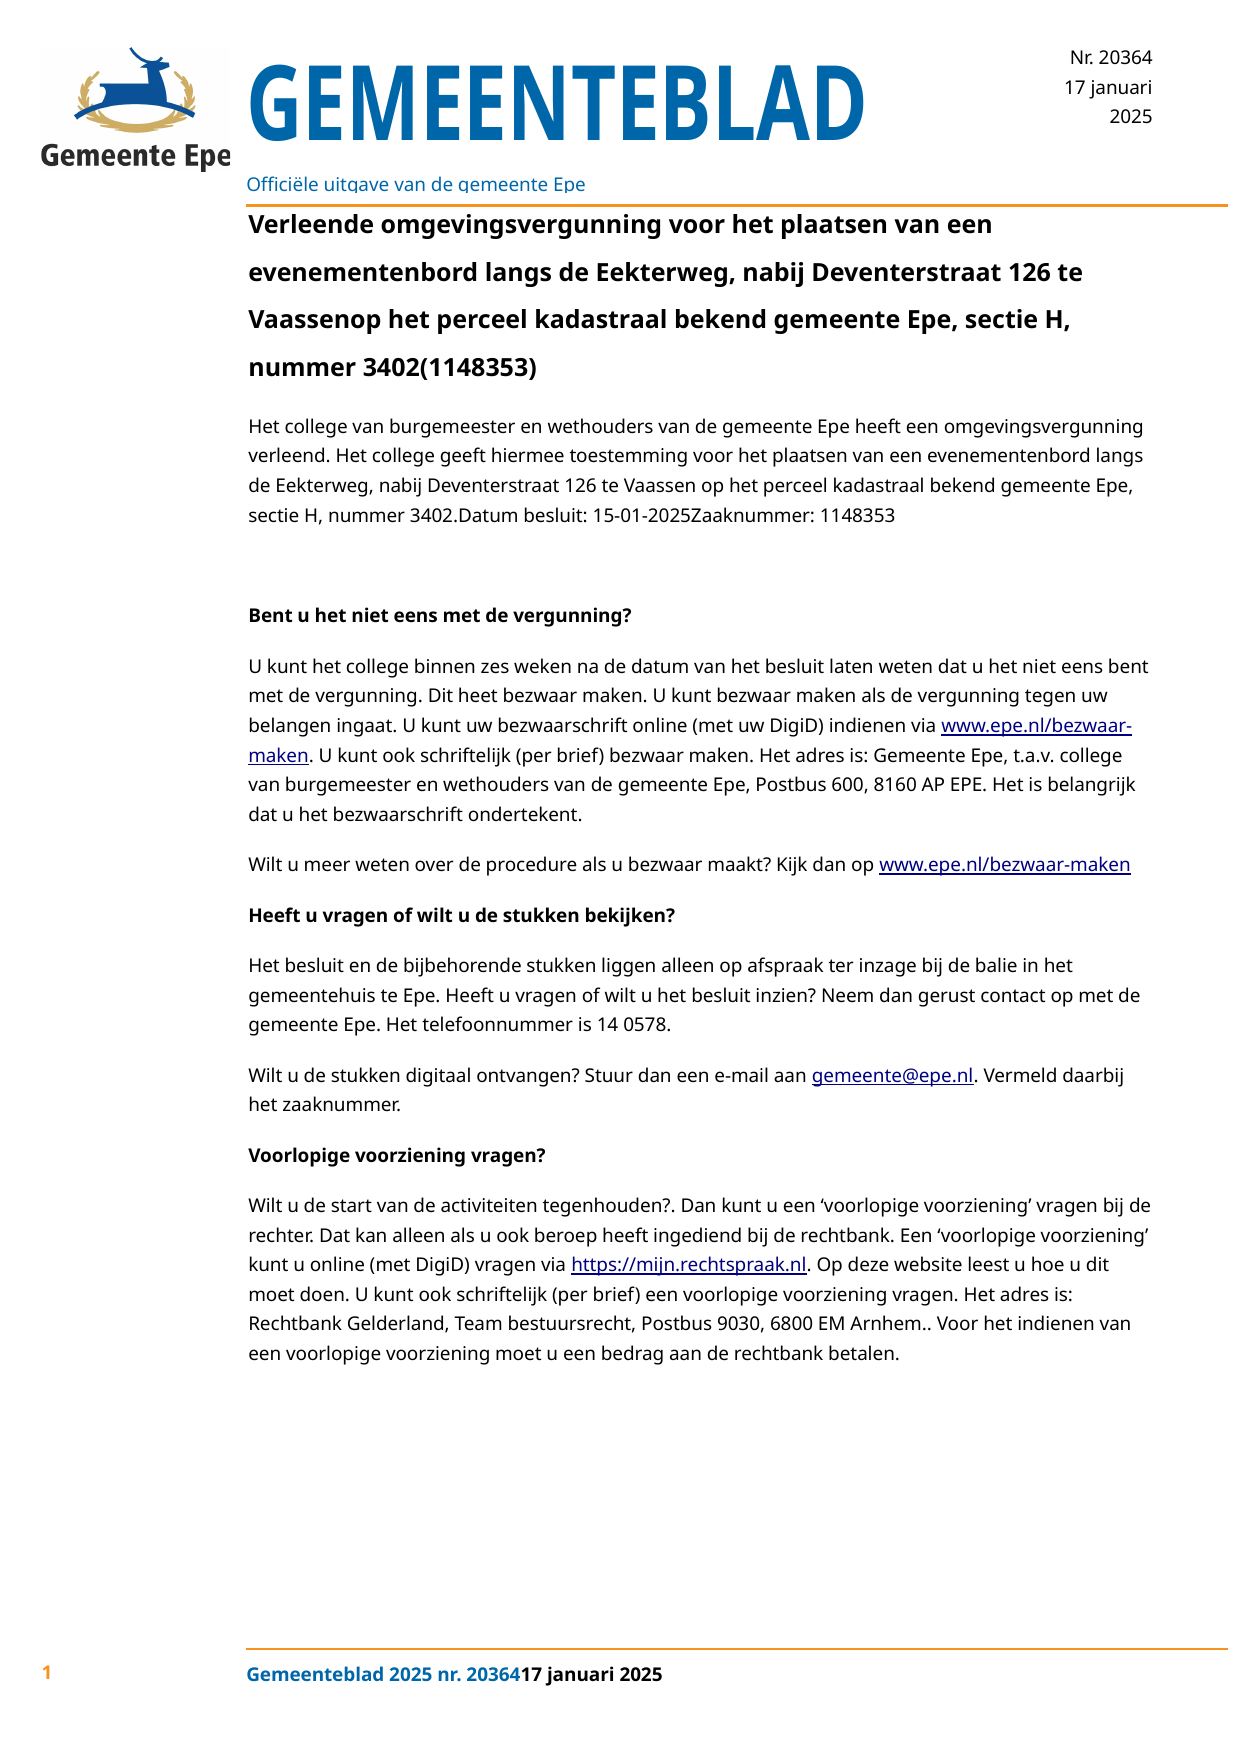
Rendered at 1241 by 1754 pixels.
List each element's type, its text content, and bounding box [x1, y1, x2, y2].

text Heeft u vragen of wilt u de stukken bekijken? [248, 902, 1152, 928]
picture [41, 47, 231, 172]
text Bent u het niet eens met de vergunning? [248, 603, 1152, 628]
text Het besluit en de bijbehorende stukken liggen alleen op afspraak ter inzage bij de balie in het gemeentehuis te Epe. Heeft u vragen of wilt u het besluit inzien? Neem dan gerust contact op met de gemeente Epe. Het telefoonnummer is 14 0578. [248, 952, 1152, 1037]
text Wilt u meer weten over de procedure als u bezwaar maakt? Kijk dan op www.epe.nl/bezwaar-maken [248, 851, 1152, 877]
text Wilt u de stukken digitaal ontvangen? Stuur dan een e-mail aan gemeente@epe.nl. Vermeld daarbij het zaaknummer. [248, 1062, 1152, 1117]
text Verleende omgevingsvergunning voor het plaatsen van een evenementenbord langs de Eekterweg, nabij Deventerstraat 126 te Vaassenop het perceel kadastraal bekend gemeente Epe, sectie H, nummer 3402(1148353) [248, 207, 1152, 384]
text Wilt u de start van de activiteiten tegenhouden?. Dan kunt u een ‘voorlopige voorziening’ vragen bij de rechter. Dat kan alleen als u ook beroep heeft ingediend bij de rechtbank. Een ‘voorlopige voorziening’ kunt u online (met DigiD) vragen via https://mijn.rechtspraak.nl. Op deze website leest u hoe u dit moet doen. U kunt ook schriftelijk (per brief) een voorlopige voorziening vragen. Het adres is: Rechtbank Gelderland, Team bestuursrecht, Postbus 9030, 6800 EM Arnhem.. Voor het indienen van een voorlopige voorziening moet u een bedrag aan de rechtbank betalen. [248, 1192, 1152, 1366]
text Het college van burgemeester en wethouders van de gemeente Epe heeft een omgevingsvergunning verleend. Het college geeft hiermee toestemming voor het plaatsen van een evenementenbord langs de Eekterweg, nabij Deventerstraat 126 te Vaassen op het perceel kadastraal bekend gemeente Epe, sectie H, nummer 3402.Datum besluit: 15-01-2025Zaaknummer: 1148353 [248, 413, 1152, 528]
text U kunt het college binnen zes weken na de datum van het besluit laten weten dat u het niet eens bent met de vergunning. Dit heet bezwaar maken. U kunt bezwaar maken als de vergunning tegen uw belangen ingaat. U kunt uw bezwaarschrift online (met uw DigiD) indienen via www.epe.nl/bezwaar-maken. U kunt ook schriftelijk (per brief) bezwaar maken. Het adres is: Gemeente Epe, t.a.v. college van burgemeester en wethouders van de gemeente Epe, Postbus 600, 8160 AP EPE. Het is belangrijk dat u het bezwaarschrift ondertekent. [248, 653, 1152, 827]
text Voorlopige voorziening vragen? [248, 1142, 1152, 1168]
